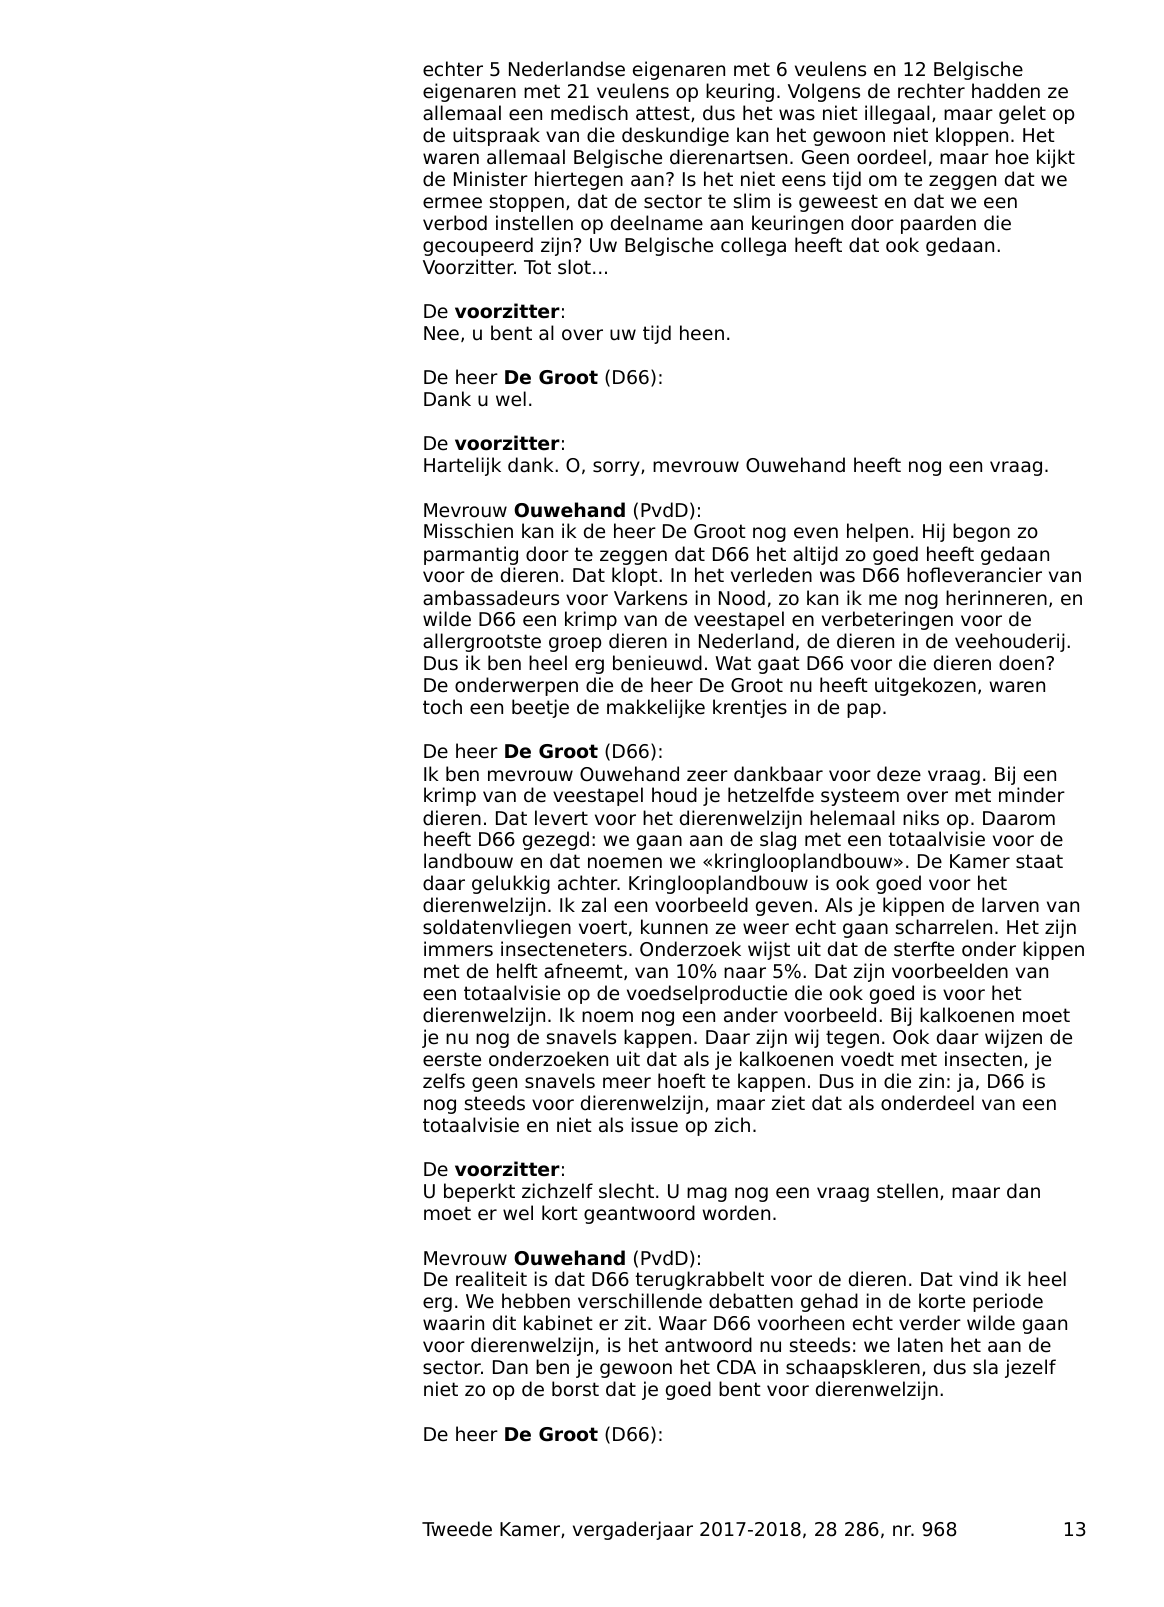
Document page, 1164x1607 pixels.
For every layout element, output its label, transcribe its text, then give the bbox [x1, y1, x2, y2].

text U beperkt zichzelf slecht. U mag nog een vraag stellen, maar dan moet er wel kort geantwoord worden. [422, 1181, 1087, 1225]
text Voorzitter. Tot slot... [422, 257, 1087, 279]
text De heer De Groot (D66): [422, 1423, 1087, 1445]
text Ik ben mevrouw Ouwehand zeer dankbaar voor deze vraag. Bij een krimp van de veestapel houd je hetzelfde systeem over met minder dieren. Dat levert voor het dierenwelzijn helemaal niks op. Daarom heeft D66 gezegd: we gaan aan de slag met een totaalvisie voor de landbouw en dat noemen we «kringlooplandbouw». De Kamer staat daar gelukkig achter. Kringlooplandbouw is ook goed voor het dierenwelzijn. Ik zal een voorbeeld geven. Als je kippen de larven van soldatenvliegen voert, kunnen ze weer echt gaan scharrelen. Het zijn immers insecteneters. Onderzoek wijst uit dat de sterfte onder kippen met de helft afneemt, van 10% naar 5%. Dat zijn voorbeelden van een totaalvisie op de voedselproductie die ook goed is voor het dierenwelzijn. Ik noem nog een ander voorbeeld. Bij kalkoenen moet je nu nog de snavels kappen. Daar zijn wij tegen. Ook daar wijzen de eerste onderzoeken uit dat als je kalkoenen voedt met insecten, je zelfs geen snavels meer hoeft te kappen. Dus in die zin: ja, D66 is nog steeds voor dierenwelzijn, maar ziet dat als onderdeel van een totaalvisie en niet als issue op zich. [422, 763, 1087, 1137]
text De heer De Groot (D66): [422, 367, 1087, 389]
text De voorzitter: [422, 301, 1087, 323]
text Mevrouw Ouwehand (PvdD): [422, 499, 1087, 521]
text Nee, u bent al over uw tijd heen. [422, 323, 1087, 345]
text Misschien kan ik de heer De Groot nog even helpen. Hij begon zo parmantig door te zeggen dat D66 het altijd zo goed heeft gedaan voor de dieren. Dat klopt. In het verleden was D66 hofleverancier van ambassadeurs voor Varkens in Nood, zo kan ik me nog herinneren, en wilde D66 een krimp van de veestapel en verbeteringen voor de allergrootste groep dieren in Nederland, de dieren in de veehouderij. Dus ik ben heel erg benieuwd. Wat gaat D66 voor die dieren doen? De onderwerpen die de heer De Groot nu heeft uitgekozen, waren toch een beetje de makkelijke krentjes in de pap. [422, 521, 1087, 719]
text echter 5 Nederlandse eigenaren met 6 veulens en 12 Belgische eigenaren met 21 veulens op keuring. Volgens de rechter hadden ze allemaal een medisch attest, dus het was niet illegaal, maar gelet op de uitspraak van die deskundige kan het gewoon niet kloppen. Het waren allemaal Belgische dierenartsen. Geen oordeel, maar hoe kijkt de Minister hiertegen aan? Is het niet eens tijd om te zeggen dat we ermee stoppen, dat de sector te slim is geweest en dat we een verbod instellen op deelname aan keuringen door paarden die gecoupeerd zijn? Uw Belgische collega heeft dat ook gedaan. [422, 59, 1087, 257]
text De realiteit is dat D66 terugkrabbelt voor de dieren. Dat vind ik heel erg. We hebben verschillende debatten gehad in de korte periode waarin dit kabinet er zit. Waar D66 voorheen echt verder wilde gaan voor dierenwelzijn, is het antwoord nu steeds: we laten het aan de sector. Dan ben je gewoon het CDA in schaapskleren, dus sla jezelf niet zo op de borst dat je goed bent voor dierenwelzijn. [422, 1269, 1087, 1401]
text Hartelijk dank. O, sorry, mevrouw Ouwehand heeft nog een vraag. [422, 455, 1087, 477]
text Dank u wel. [422, 389, 1087, 411]
text De voorzitter: [422, 1159, 1087, 1181]
text Mevrouw Ouwehand (PvdD): [422, 1247, 1087, 1269]
text De heer De Groot (D66): [422, 741, 1087, 763]
text De voorzitter: [422, 433, 1087, 455]
